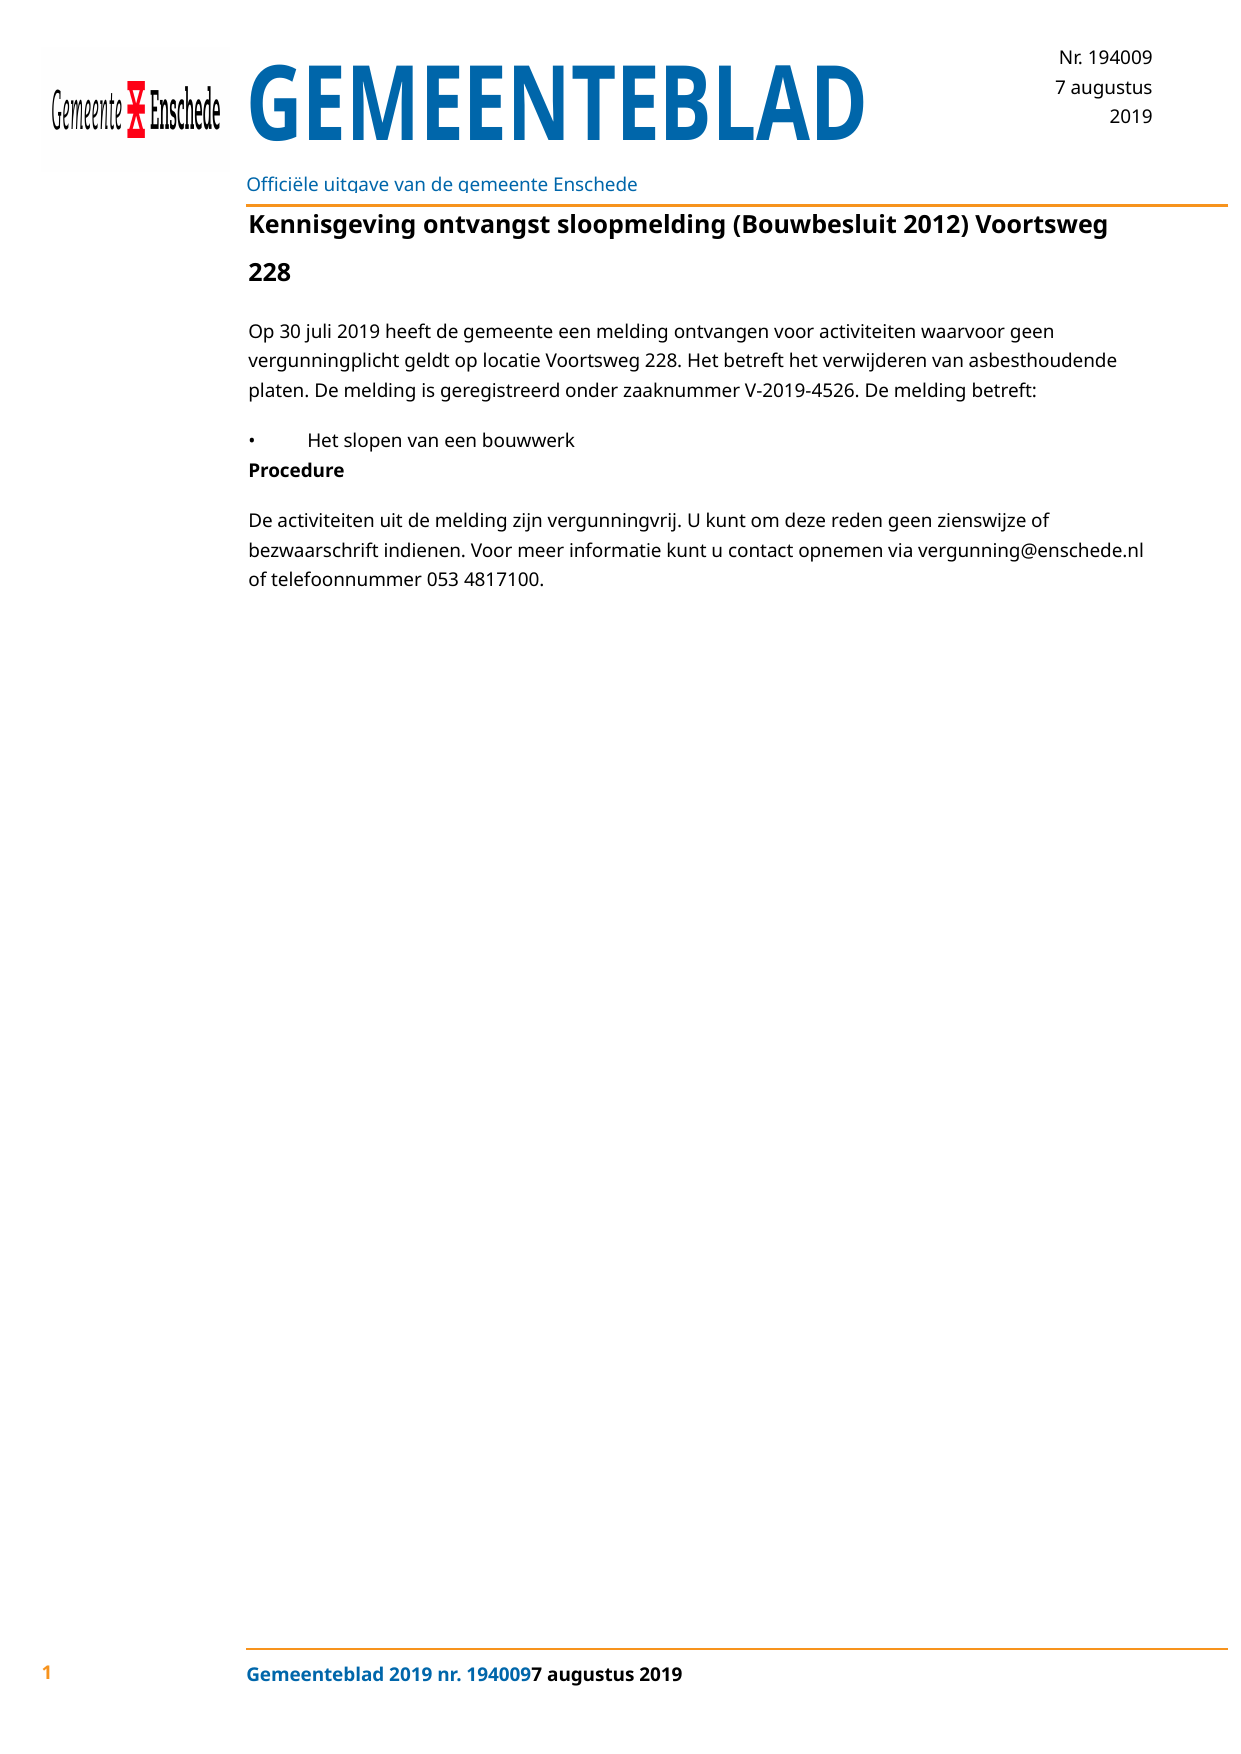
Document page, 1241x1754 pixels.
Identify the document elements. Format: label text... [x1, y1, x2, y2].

text Kennisgeving ontvangst sloopmelding (Bouwbesluit 2012) Voortsweg 228 [248, 207, 1152, 288]
picture [41, 47, 231, 172]
text De activiteiten uit de melding zijn vergunningvrij. U kunt om deze reden geen zienswijze of bezwaarschrift indienen. Voor meer informatie kunt u contact opnemen via vergunning@enschede.nl of telefoonnummer 053 4817100. [248, 507, 1152, 592]
text Procedure [248, 457, 1152, 483]
list Het slopen van een bouwwerk [248, 427, 1152, 453]
text Op 30 juli 2019 heeft de gemeente een melding ontvangen voor activiteiten waarvoor geen vergunningplicht geldt op locatie Voortsweg 228. Het betreft het verwijderen van asbesthoudende platen. De melding is geregistreerd onder zaaknummer V-2019-4526. De melding betreft: [248, 318, 1152, 403]
